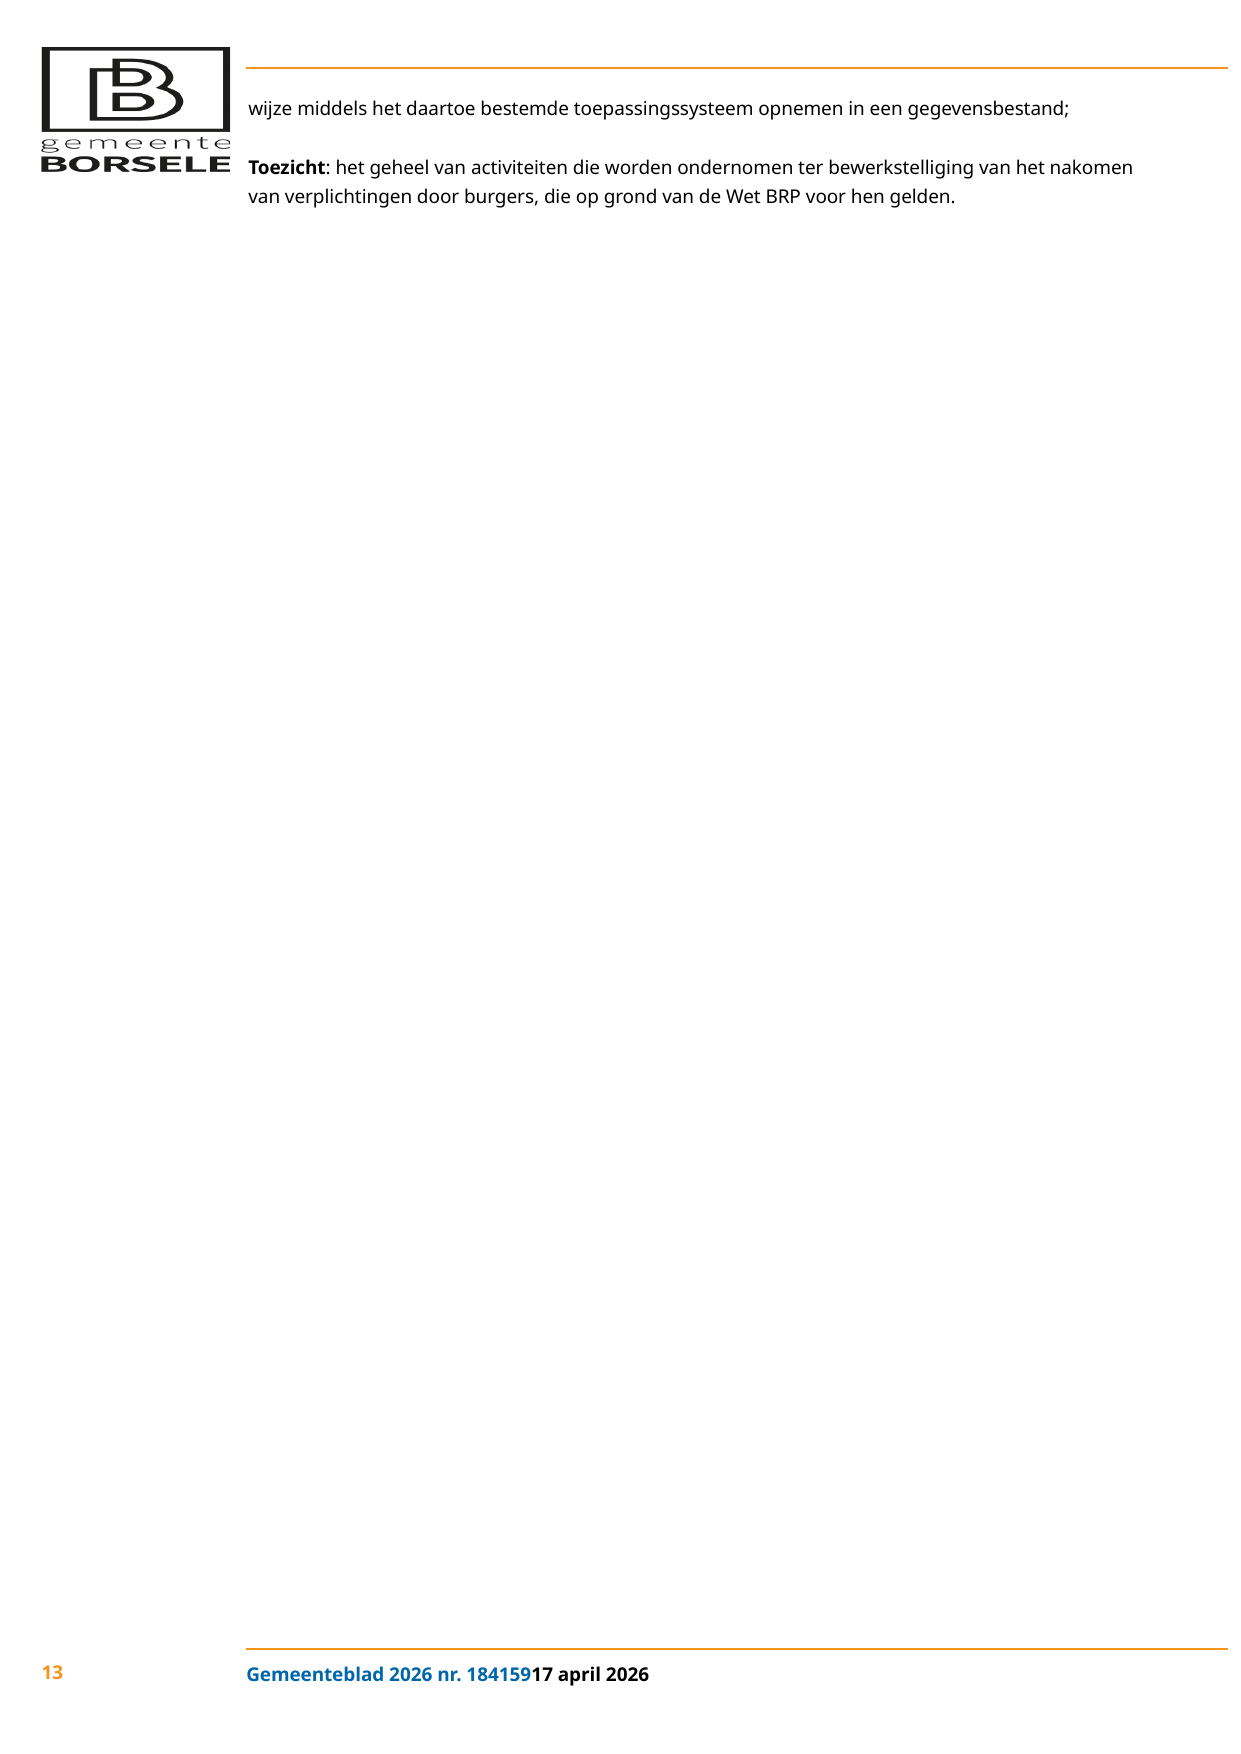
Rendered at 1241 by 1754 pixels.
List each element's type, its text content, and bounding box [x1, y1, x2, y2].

picture [41, 47, 231, 172]
text Toezicht: het geheel van activiteiten die worden ondernomen ter bewerkstelliging van het nakomen van verplichtingen door burgers, die op grond van de Wet BRP voor hen gelden. [248, 154, 1152, 209]
text wijze middels het daartoe bestemde toepassingssysteem opnemen in een gegevensbestand; [248, 95, 1152, 121]
